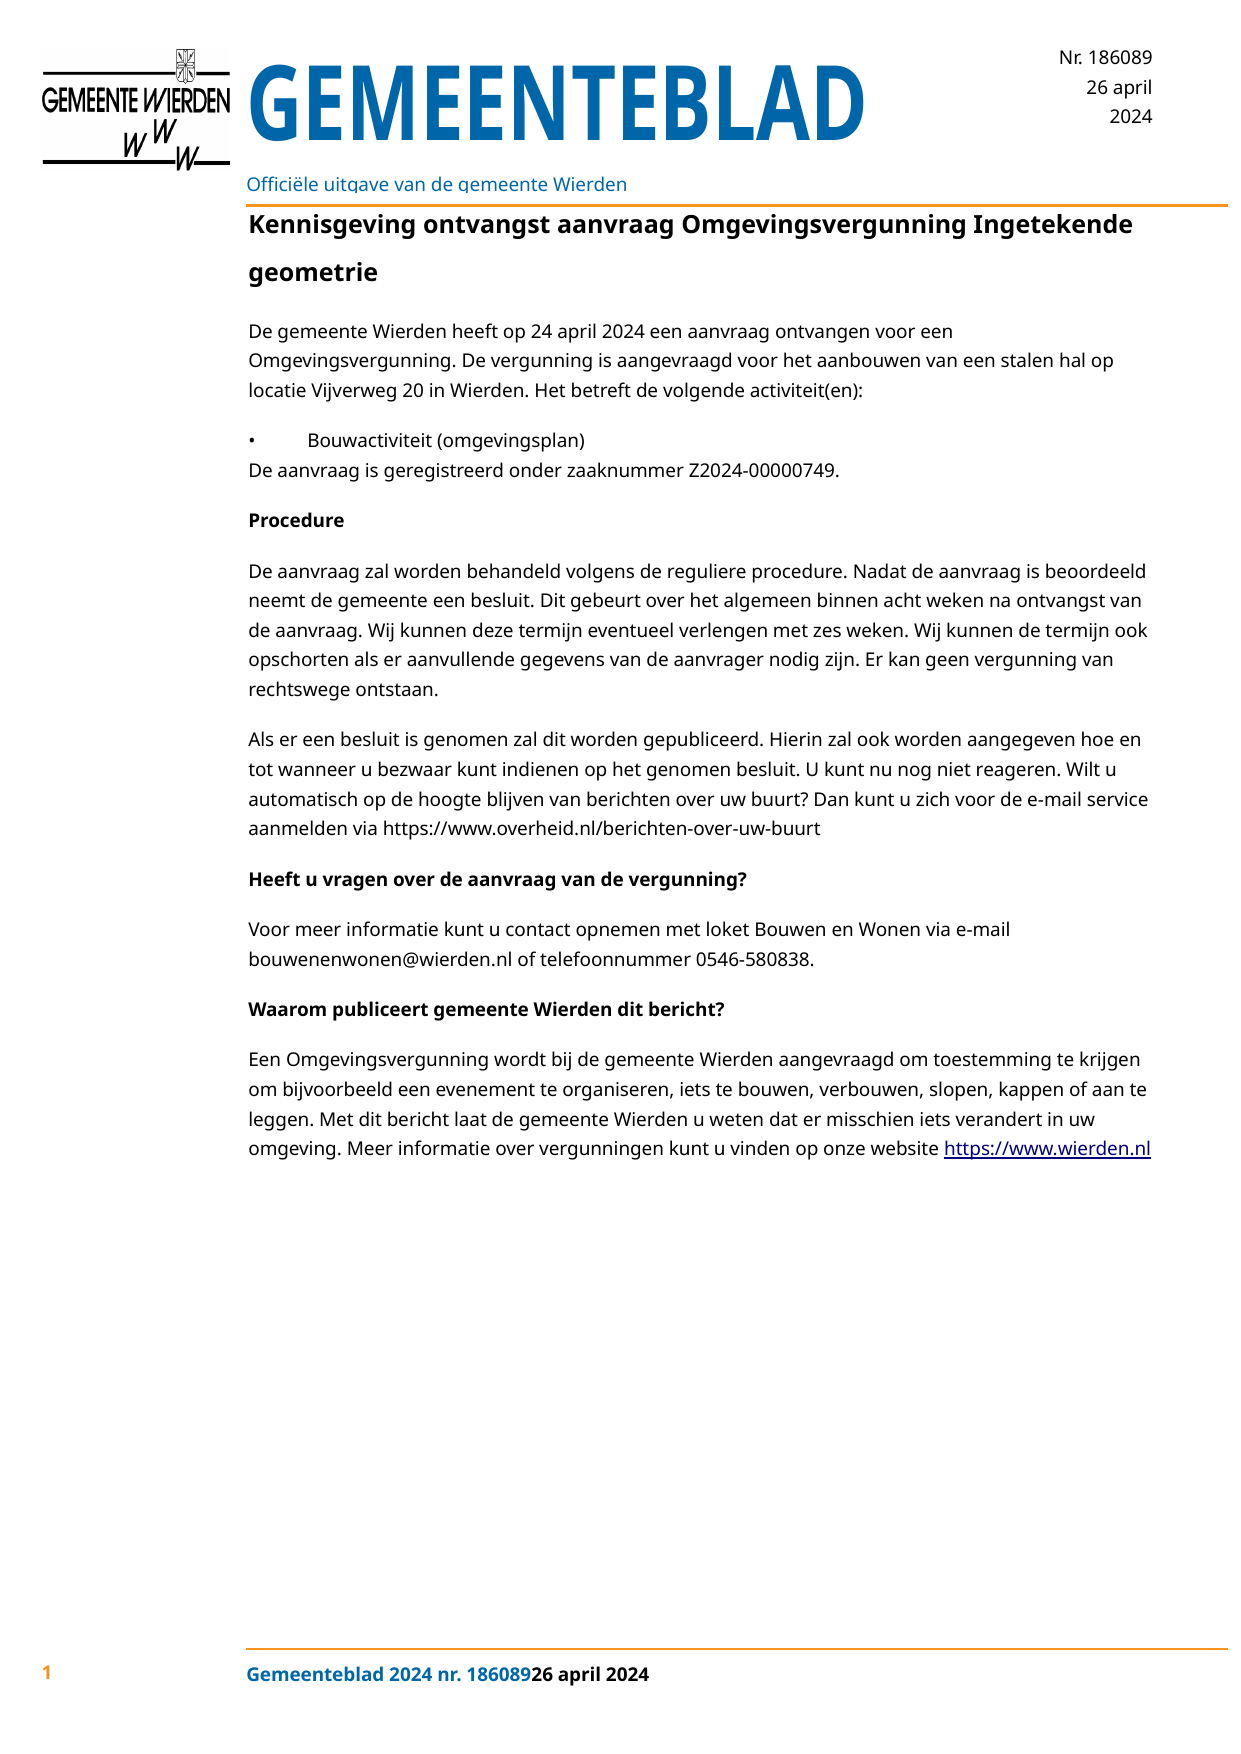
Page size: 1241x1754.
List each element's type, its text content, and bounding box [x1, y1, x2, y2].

text De aanvraag zal worden behandeld volgens de reguliere procedure. Nadat de aanvraag is beoordeeld neemt de gemeente een besluit. Dit gebeurt over het algemeen binnen acht weken na ontvangst van de aanvraag. Wij kunnen deze termijn eventueel verlengen met zes weken. Wij kunnen de termijn ook opschorten als er aanvullende gegevens van de aanvrager nodig zijn. Er kan geen vergunning van rechtswege ontstaan. [248, 558, 1152, 702]
text Als er een besluit is genomen zal dit worden gepubliceerd. Hierin zal ook worden aangegeven hoe en tot wanneer u bezwaar kunt indienen op het genomen besluit. U kunt nu nog niet reageren. Wilt u automatisch op de hoogte blijven van berichten over uw buurt? Dan kunt u zich voor de e-mail service aanmelden via https://www.overheid.nl/berichten-over-uw-buurt [248, 727, 1152, 841]
text Kennisgeving ontvangst aanvraag Omgevingsvergunning Ingetekende geometrie [248, 207, 1152, 288]
text Heeft u vragen over de aanvraag van de vergunning? [248, 866, 1152, 892]
text De gemeente Wierden heeft op 24 april 2024 een aanvraag ontvangen voor een Omgevingsvergunning. De vergunning is aangevraagd voor het aanbouwen van een stalen hal op locatie Vijverweg 20 in Wierden. Het betreft de volgende activiteit(en): [248, 318, 1152, 403]
text Waarom publiceert gemeente Wierden dit bericht? [248, 996, 1152, 1022]
text Een Omgevingsvergunning wordt bij de gemeente Wierden aangevraagd om toestemming te krijgen om bijvoorbeeld een evenement te organiseren, iets te bouwen, verbouwen, slopen, kappen of aan te leggen. Met dit bericht laat de gemeente Wierden u weten dat er misschien iets verandert in uw omgeving. Meer informatie over vergunningen kunt u vinden op onze website https://www.wierden.nl [248, 1047, 1152, 1161]
text Procedure [248, 507, 1152, 533]
text De aanvraag is geregistreerd onder zaaknummer Z2024-00000749. [248, 457, 1152, 483]
text Voor meer informatie kunt u contact opnemen met loket Bouwen en Wonen via e-mail bouwenenwonen@wierden.nl of telefoonnummer 0546-580838. [248, 916, 1152, 972]
picture [41, 47, 231, 172]
list Bouwactiviteit (omgevingsplan) [248, 427, 1152, 453]
